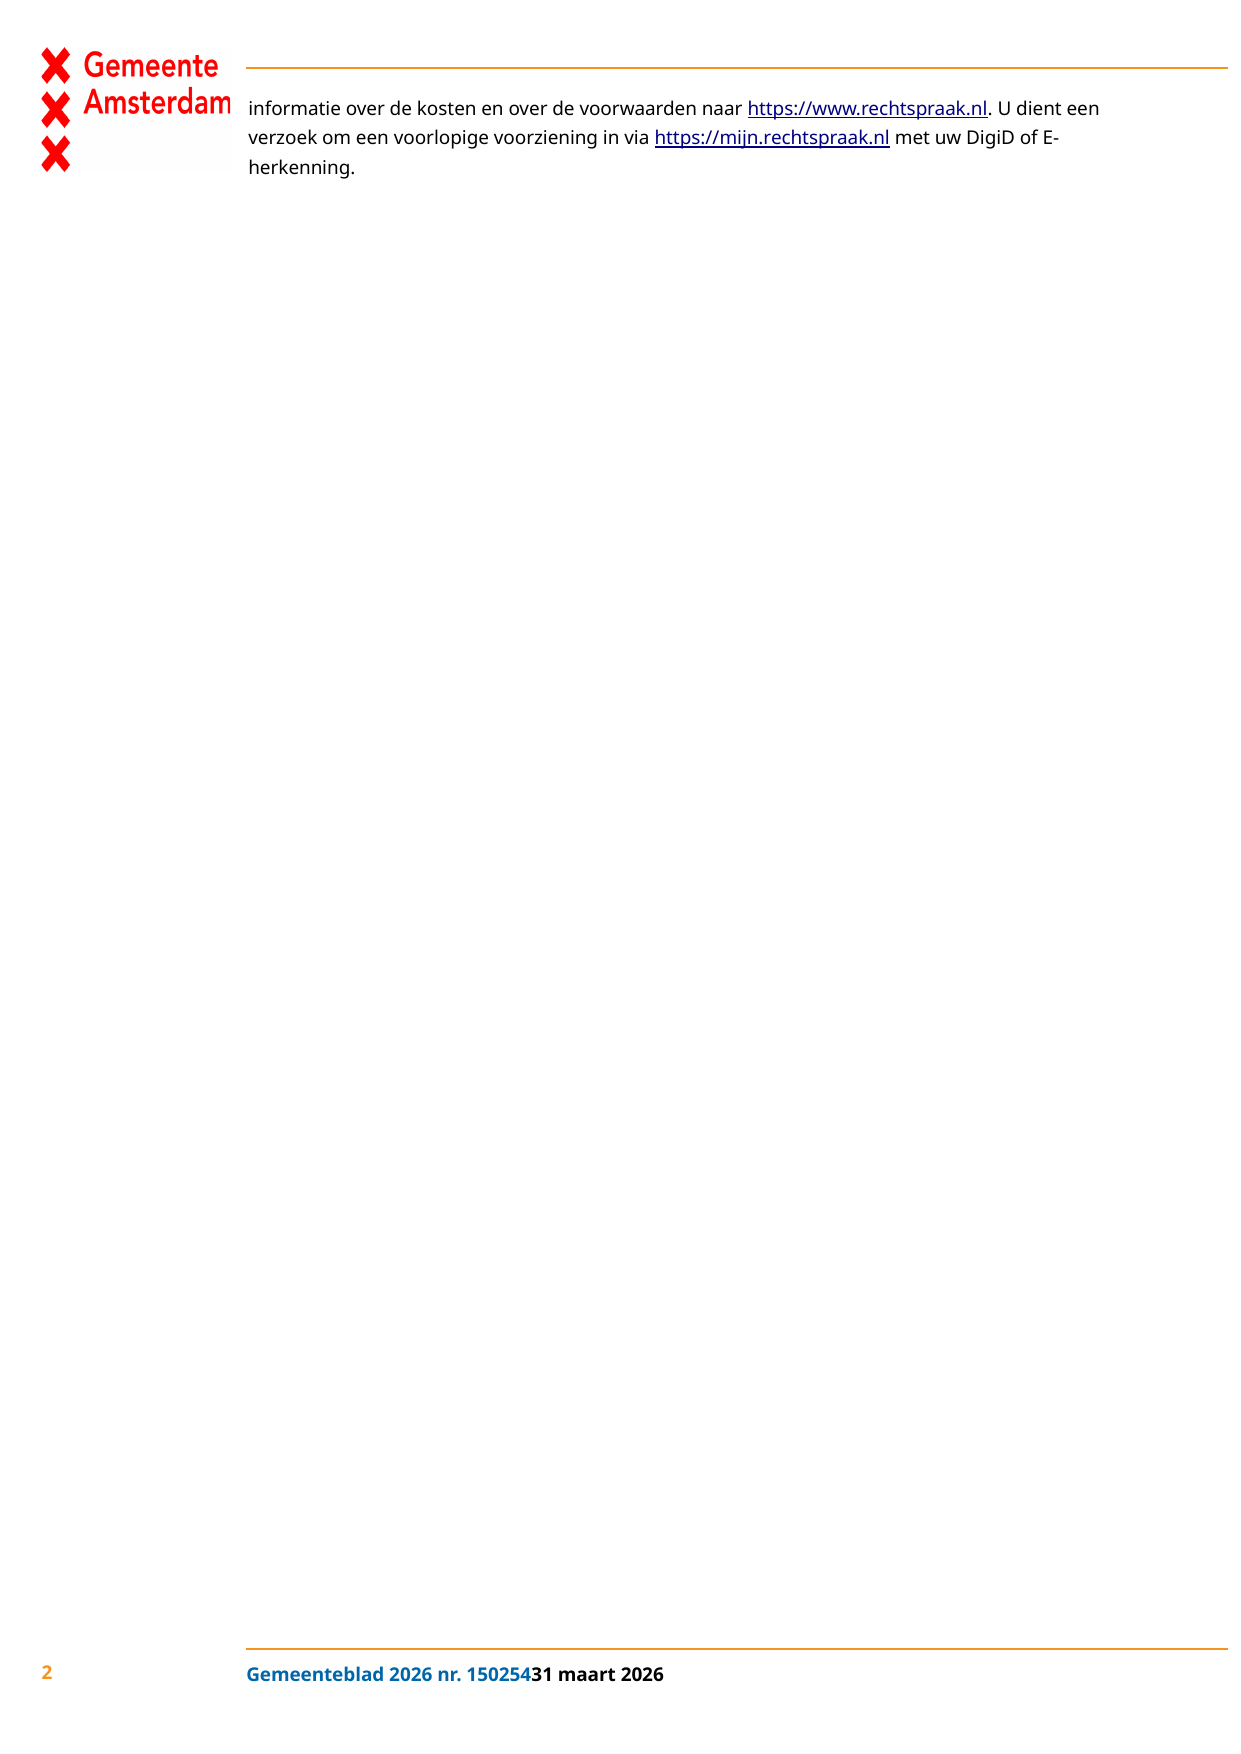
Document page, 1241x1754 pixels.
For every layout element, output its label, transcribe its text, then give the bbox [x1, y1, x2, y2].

picture [41, 47, 231, 172]
text informatie over de kosten en over de voorwaarden naar https://www.rechtspraak.nl. U dient een verzoek om een voorlopige voorziening in via https://mijn.rechtspraak.nl met uw DigiD of E-herkenning. [248, 95, 1152, 180]
